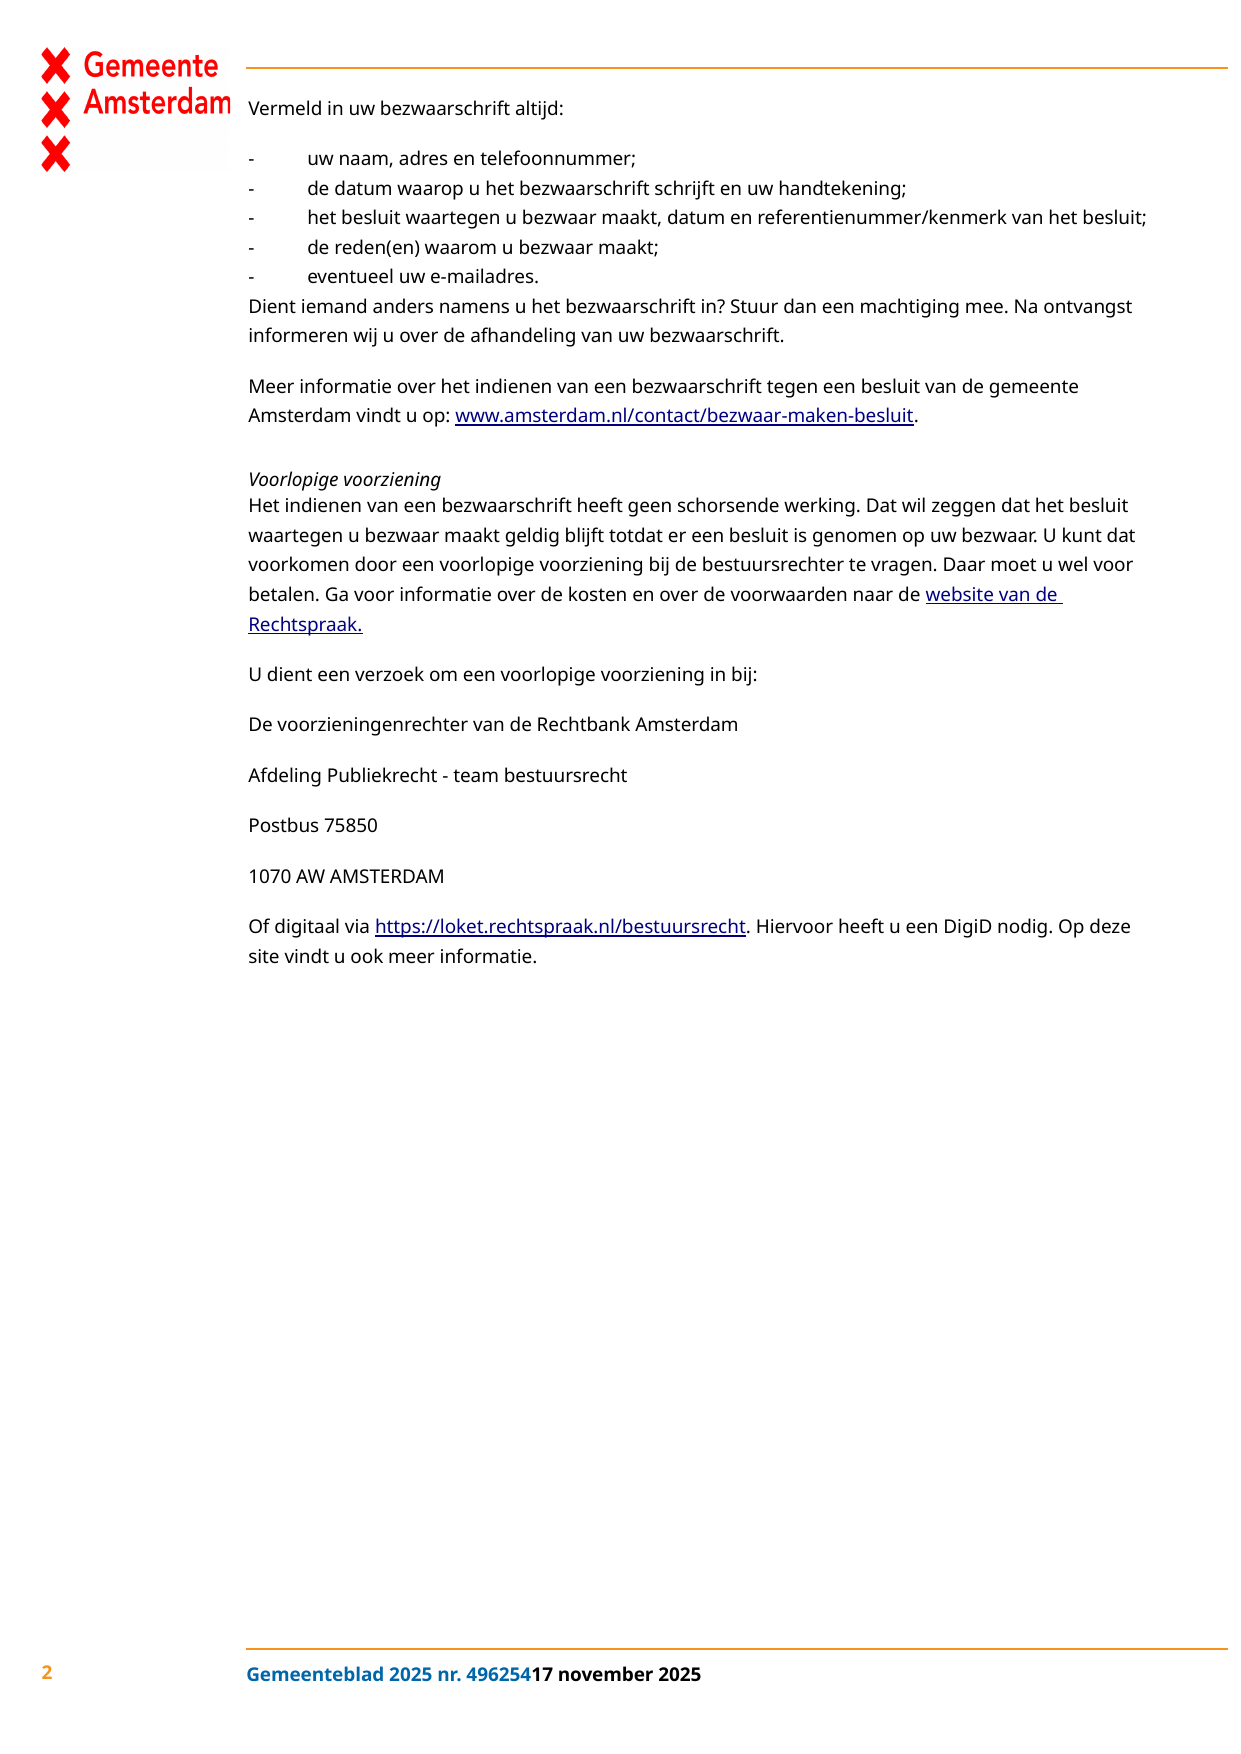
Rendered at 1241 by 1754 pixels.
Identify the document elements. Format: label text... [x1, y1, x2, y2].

text Postbus 75850 [248, 812, 1152, 838]
list het besluit waartegen u bezwaar maakt, datum en referentienummer/kenmerk van het besluit; [248, 204, 1152, 230]
text Vermeld in uw bezwaarschrift altijd: [248, 95, 1152, 121]
text Voorlopige voorziening [248, 467, 1152, 492]
list de datum waarop u het bezwaarschrift schrijft en uw handtekening; [248, 175, 1152, 201]
text Of digitaal via https://loket.rechtspraak.nl/bestuursrecht. Hiervoor heeft u een DigiD nodig. Op deze site vindt u ook meer informatie. [248, 913, 1152, 968]
text Afdeling Publiekrecht - team bestuursrecht [248, 762, 1152, 788]
list de reden(en) waarom u bezwaar maakt; [248, 234, 1152, 260]
text Dient iemand anders namens u het bezwaarschrift in? Stuur dan een machtiging mee. Na ontvangst informeren wij u over de afhandeling van uw bezwaarschrift. [248, 293, 1152, 348]
text Meer informatie over het indienen van een bezwaarschrift tegen een besluit van de gemeente Amsterdam vindt u op: www.amsterdam.nl/contact/bezwaar-maken-besluit. [248, 373, 1152, 428]
text De voorzieningenrechter van de Rechtbank Amsterdam [248, 712, 1152, 737]
picture [41, 47, 231, 172]
text Het indienen van een bezwaarschrift heeft geen schorsende werking. Dat wil zeggen dat het besluit waartegen u bezwaar maakt geldig blijft totdat er een besluit is genomen op uw bezwaar. U kunt dat voorkomen door een voorlopige voorziening bij de bestuursrechter te vragen. Daar moet u wel voor betalen. Ga voor informatie over de kosten en over de voorwaarden naar de website van de Rechtspraak. [248, 492, 1152, 636]
list uw naam, adres en telefoonnummer; [248, 145, 1152, 171]
text 1070 AW AMSTERDAM [248, 863, 1152, 888]
text U dient een verzoek om een voorlopige voorziening in bij: [248, 661, 1152, 687]
list eventueel uw e-mailadres. [248, 263, 1152, 289]
